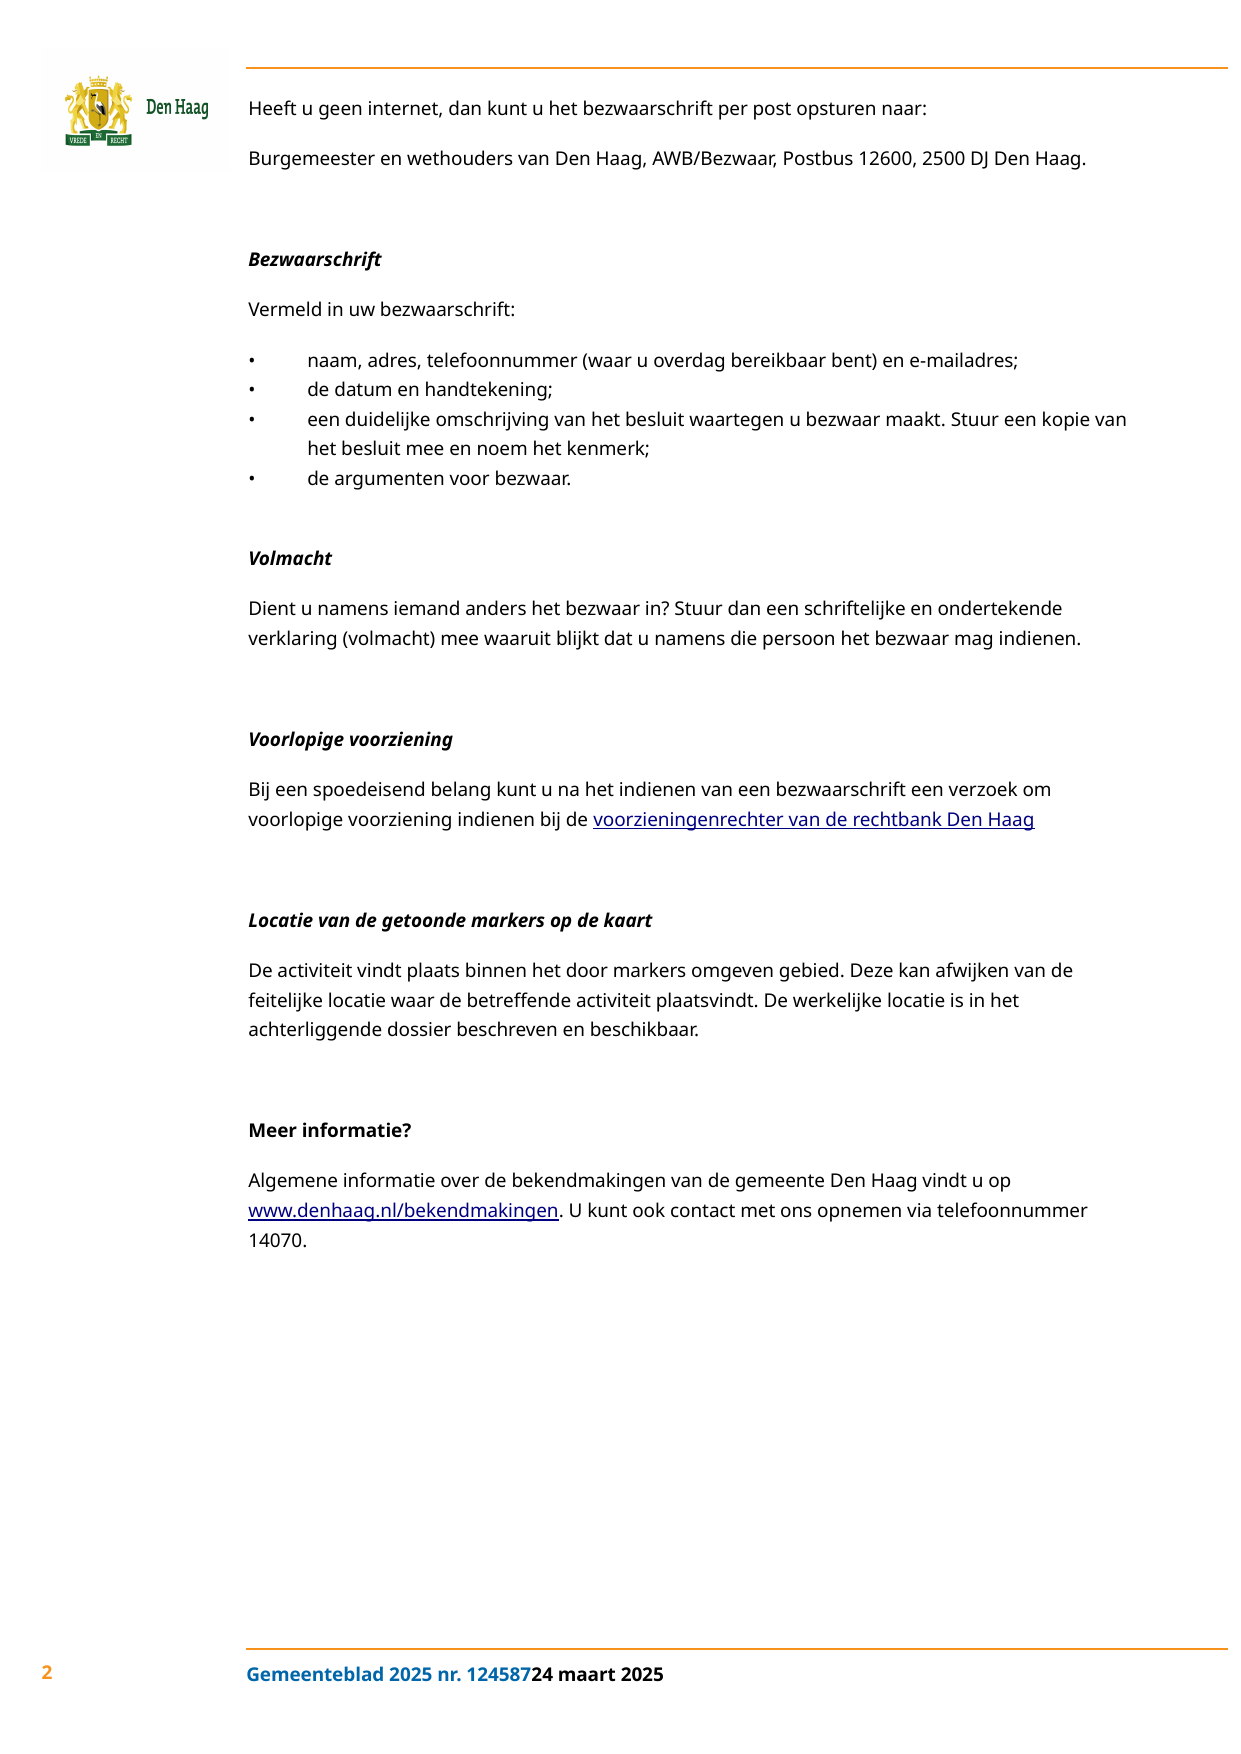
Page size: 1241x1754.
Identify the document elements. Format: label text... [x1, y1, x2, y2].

text Volmacht [248, 545, 1152, 571]
text Bij een spoedeisend belang kunt u na het indienen van een bezwaarschrift een verzoek om voorlopige voorziening indienen bij de voorzieningenrechter van de rechtbank Den Haag [248, 776, 1152, 832]
text Burgemeester en wethouders van Den Haag, AWB/Bezwaar, Postbus 12600, 2500 DJ Den Haag. [248, 145, 1152, 171]
text Algemene informatie over de bekendmakingen van de gemeente Den Haag vindt u op www.denhaag.nl/bekendmakingen. U kunt ook contact met ons opnemen via telefoonnummer 14070. [248, 1168, 1152, 1253]
list de argumenten voor bezwaar. [248, 465, 1152, 491]
text Vermeld in uw bezwaarschrift: [248, 296, 1152, 322]
list een duidelijke omschrijving van het besluit waartegen u bezwaar maakt. Stuur een kopie van het besluit mee en noem het kenmerk; [248, 406, 1152, 461]
list de datum en handtekening; [248, 376, 1152, 402]
text Meer informatie? [248, 1117, 1152, 1143]
text Locatie van de getoonde markers op de kaart [248, 907, 1152, 933]
text Heeft u geen internet, dan kunt u het bezwaarschrift per post opsturen naar: [248, 95, 1152, 121]
picture [41, 47, 231, 172]
list naam, adres, telefoonnummer (waar u overdag bereikbaar bent) en e-mailadres; [248, 347, 1152, 373]
text Dient u namens iemand anders het bezwaar in? Stuur dan een schriftelijke en ondertekende verklaring (volmacht) mee waaruit blijkt dat u namens die persoon het bezwaar mag indienen. [248, 596, 1152, 651]
text De activiteit vindt plaats binnen het door markers omgeven gebied. Deze kan afwijken van de feitelijke locatie waar de betreffende activiteit plaatsvindt. De werkelijke locatie is in het achterliggende dossier beschreven en beschikbaar. [248, 957, 1152, 1042]
text Voorlopige voorziening [248, 726, 1152, 752]
text Bezwaarschrift [248, 246, 1152, 272]
